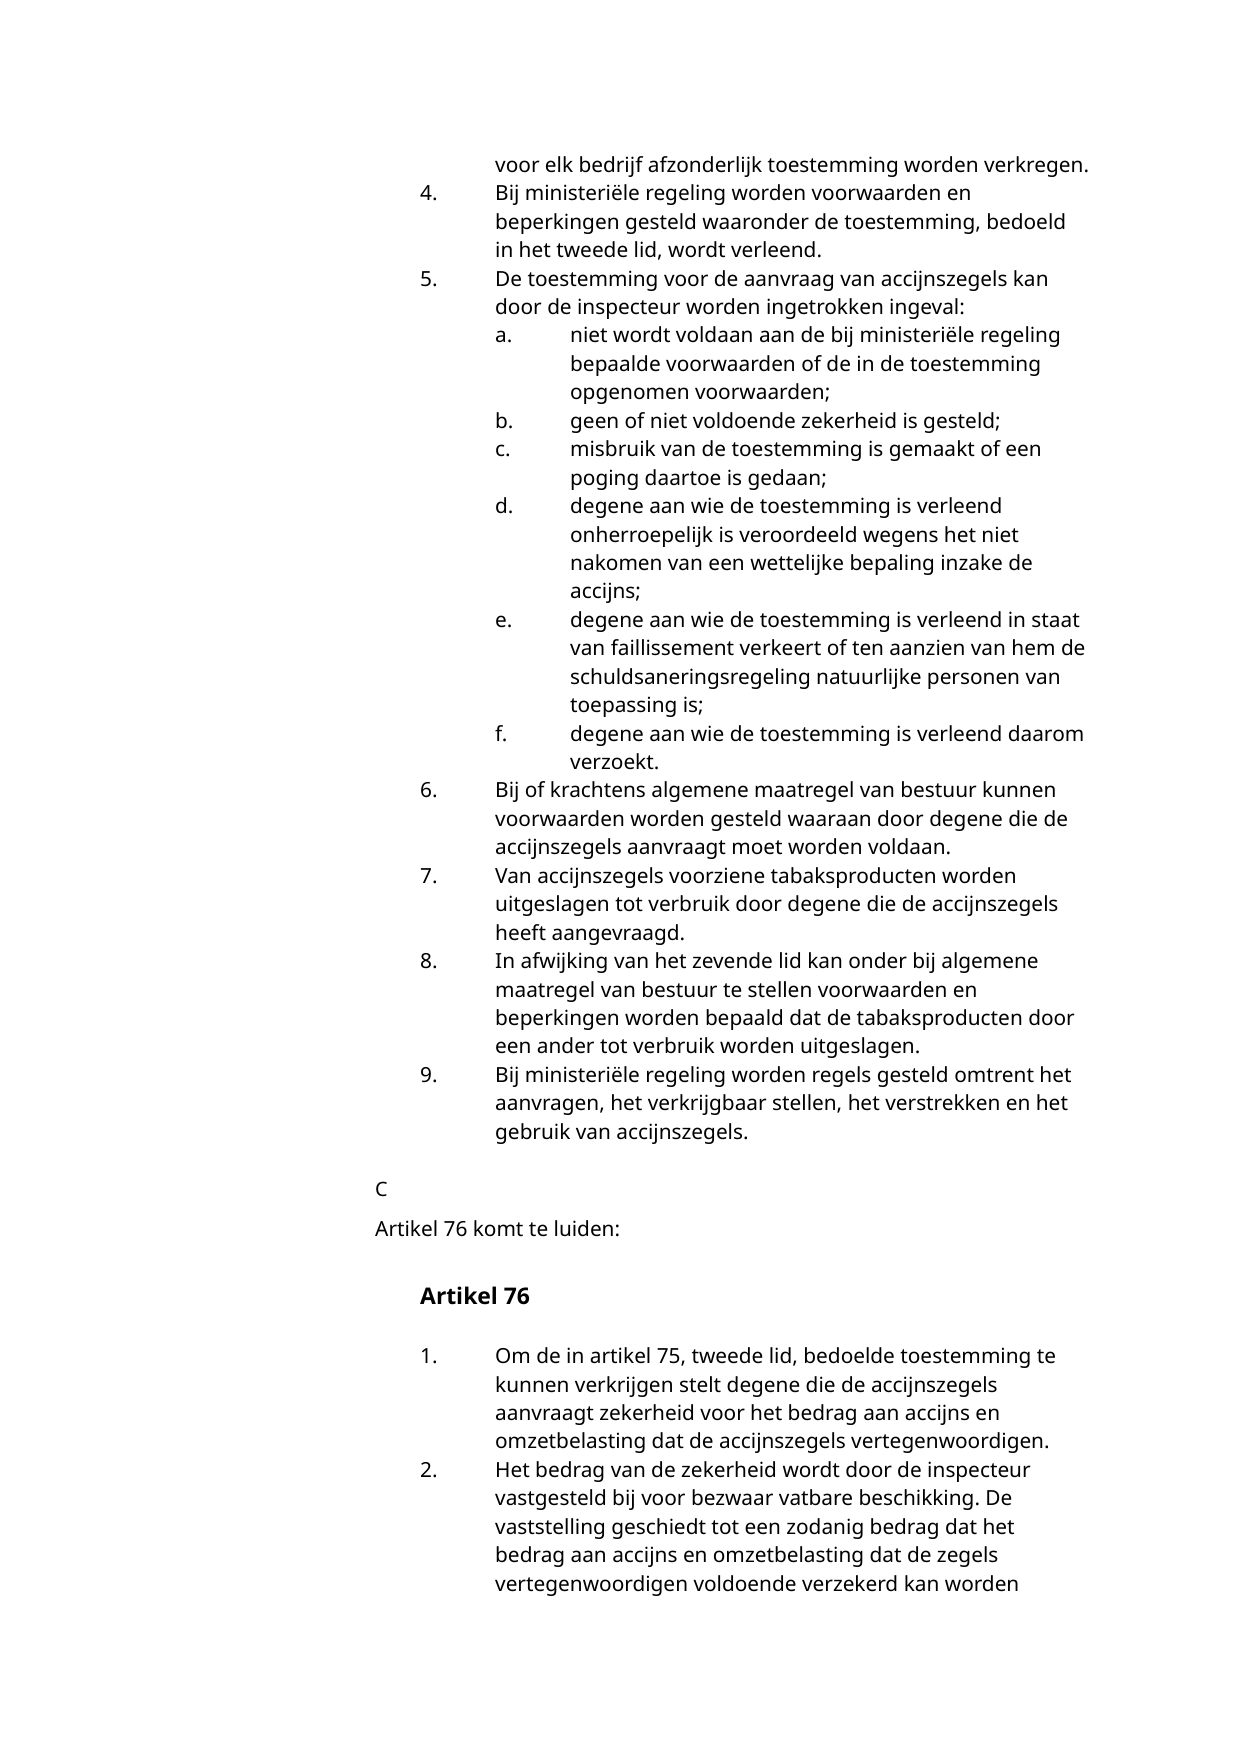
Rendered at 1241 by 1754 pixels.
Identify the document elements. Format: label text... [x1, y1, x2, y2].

list De toestemming voor de aanvraag van accijnszegels kan door de inspecteur worden ingetrokken ingeval: [420, 264, 1090, 321]
list niet wordt voldaan aan de bij ministeriële regeling bepaalde voorwaarden of de in de toestemming opgenomen voorwaarden; [495, 321, 1090, 406]
list Van accijnszegels voorziene tabaksproducten worden uitgeslagen tot verbruik door degene die de accijnszegels heeft aangevraagd. [420, 861, 1090, 946]
list In afwijking van het zevende lid kan onder bij algemene maatregel van bestuur te stellen voorwaarden en beperkingen worden bepaald dat de tabaksproducten door een ander tot verbruik worden uitgeslagen. [420, 946, 1090, 1060]
text Artikel 76 komt te luiden: [375, 1214, 1090, 1242]
list misbruik van de toestemming is gemaakt of een poging daartoe is gedaan; [495, 434, 1090, 491]
list Om de in artikel 75, tweede lid, bedoelde toestemming te kunnen verkrijgen stelt degene die de accijnszegels aanvraagt zekerheid voor het bedrag aan accijns en omzetbelasting dat de accijnszegels vertegenwoordigen. [420, 1341, 1090, 1455]
list geen of niet voldoende zekerheid is gesteld; [495, 406, 1090, 434]
list Bij of krachtens algemene maatregel van bestuur kunnen voorwaarden worden gesteld waaraan door degene die de accijnszegels aanvraagt moet worden voldaan. [420, 776, 1090, 861]
list Bij ministeriële regeling worden voorwaarden en beperkingen gesteld waaronder de toestemming, bedoeld in het tweede lid, wordt verleend. [420, 178, 1090, 264]
list degene aan wie de toestemming is verleend daarom verzoekt. [495, 719, 1090, 776]
list degene aan wie de toestemming is verleend in staat van faillissement verkeert of ten aanzien van hem de schuldsaneringsregeling natuurlijke personen van toepassing is; [495, 605, 1090, 719]
list Het bedrag van de zekerheid wordt door de inspecteur vastgesteld bij voor bezwaar vatbare beschikking. De vaststelling geschiedt tot een zodanig bedrag dat het bedrag aan accijns en omzetbelasting dat de zegels vertegenwoordigen voldoende verzekerd kan worden [420, 1455, 1090, 1597]
text C [375, 1175, 1090, 1202]
list degene aan wie de toestemming is verleend onherroepelijk is veroordeeld wegens het niet nakomen van een wettelijke bepaling inzake de accijns; [495, 491, 1090, 605]
subtitle Artikel 76 [420, 1280, 1090, 1311]
list Bij ministeriële regeling worden regels gesteld omtrent het aanvragen, het verkrijgbaar stellen, het verstrekken en het gebruik van accijnszegels. [420, 1060, 1090, 1145]
list voor elk bedrijf afzonderlijk toestemming worden verkregen. [420, 150, 1090, 178]
